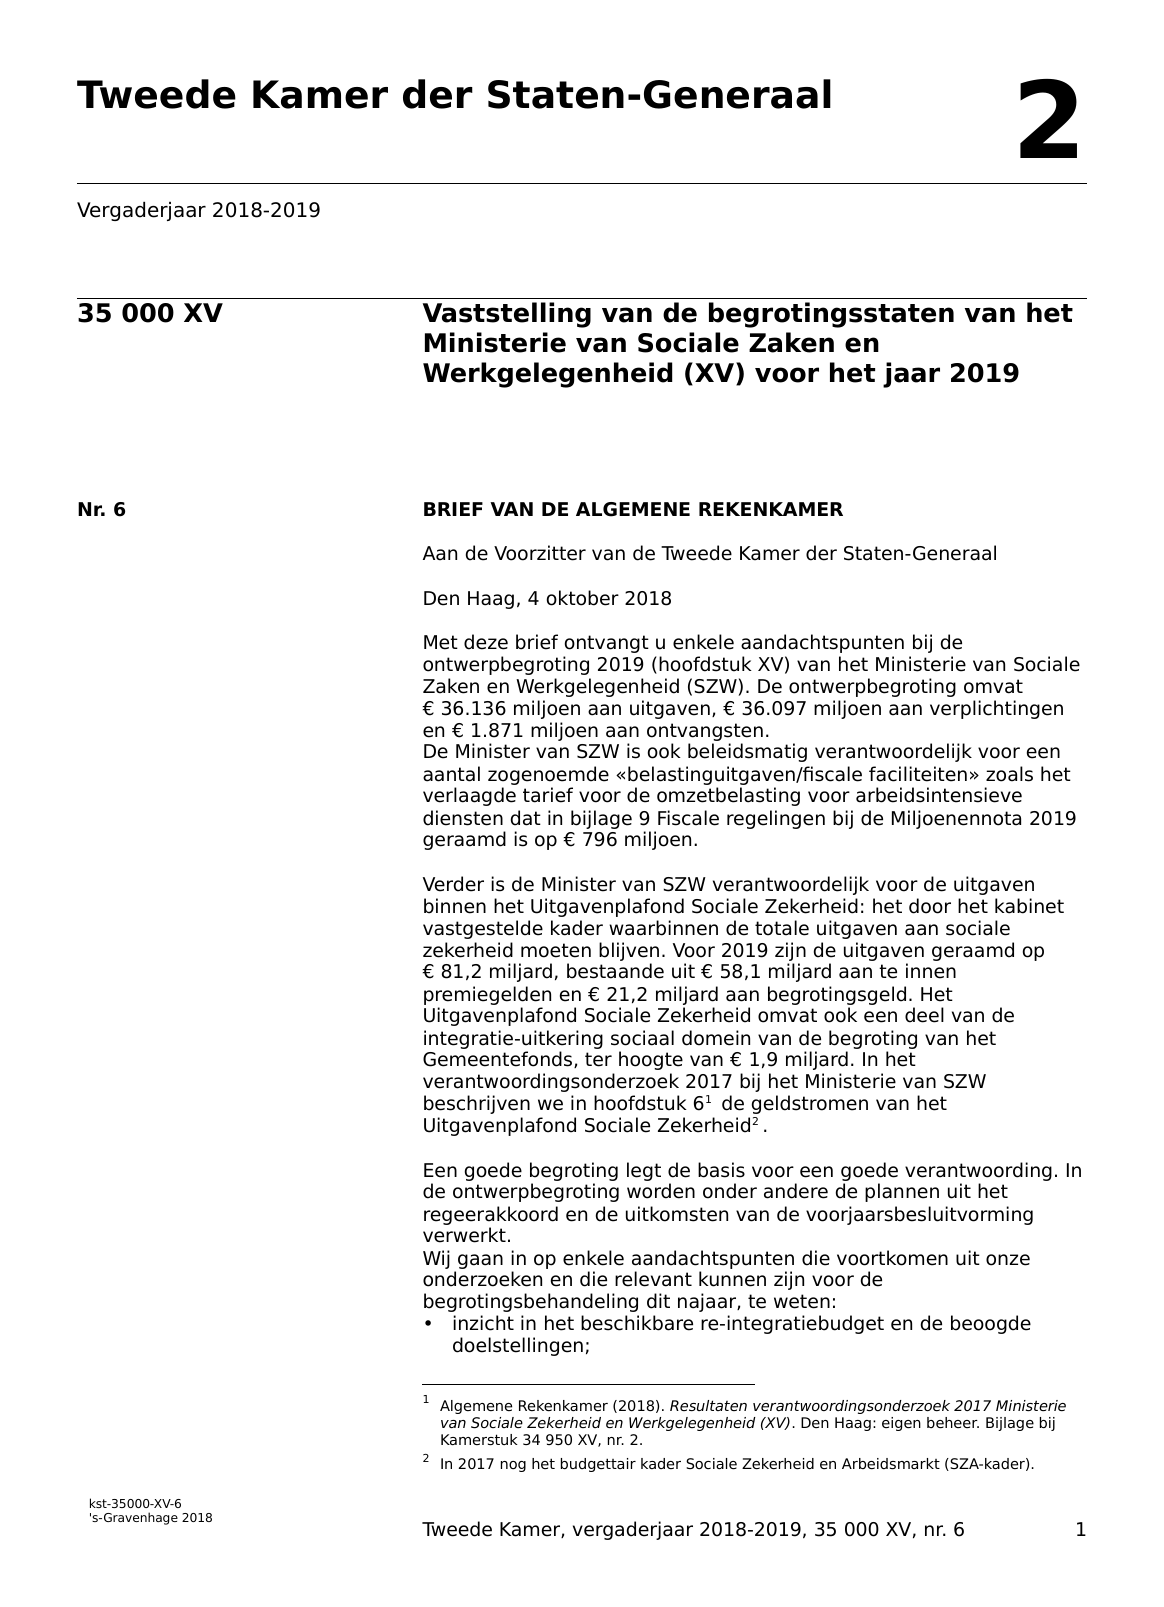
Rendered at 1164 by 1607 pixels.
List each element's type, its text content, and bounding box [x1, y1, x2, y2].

text Den Haag, 4 oktober 2018 [422, 587, 1087, 609]
table_header 2 [886, 59, 1087, 183]
text Verder is de Minister van SZW verantwoordelijk voor de uitgaven binnen het Uitgavenplafond Sociale Zekerheid: het door het kabinet vastgestelde kader waarbinnen de totale uitgaven aan sociale zekerheid moeten blijven. Voor 2019 zijn de uitgaven geraamd op € 81,2 miljard, bestaande uit € 58,1 miljard aan te innen premiegelden en € 21,2 miljard aan begrotingsgeld. Het Uitgavenplafond Sociale Zekerheid omvat ook een deel van de integratie-uitkering sociaal domein van de begroting van het Gemeentefonds, ter hoogte van € 1,9 miljard. In het verantwoordingsonderzoek 2017 bij het Ministerie van SZW beschrijven we in hoofdstuk 6 de geldstromen van het Uitgavenplafond Sociale Zekerheid. [422, 873, 1087, 1137]
text Algemene Rekenkamer (2018). Resultaten verantwoordingsonderzoek 2017 Ministerie van Sociale Zekerheid en Werkgelegenheid (XV). Den Haag: eigen beheer. Bijlage bij Kamerstuk 34 950 XV, nr. 2. [422, 1393, 1087, 1449]
text Wij gaan in op enkele aandachtspunten die voortkomen uit onze onderzoeken en die relevant kunnen zijn voor de begrotingsbehandeling dit najaar, te weten: [422, 1247, 1087, 1313]
text • inzicht in het beschikbare re-integratiebudget en de beoogde doelstellingen; [422, 1313, 1087, 1357]
text In 2017 nog het budgettair kader Sociale Zekerheid en Arbeidsmarkt (SZA-kader). [422, 1452, 1087, 1474]
text De Minister van SZW is ook beleidsmatig verantwoordelijk voor een aantal zogenoemde «belastinguitgaven/fiscale faciliteiten» zoals het verlaagde tarief voor de omzetbelasting voor arbeidsintensieve diensten dat in bijlage 9 Fiscale regelingen bij de Miljoenennota 2019 geraamd is op € 796 miljoen. [422, 741, 1087, 851]
table_header Tweede Kamer der Staten-Generaal [77, 59, 886, 183]
text 's-Gravenhage 2018 [88, 1511, 323, 1525]
subtitle 35 000 XV Vaststelling van de begrotingsstaten van het Ministerie van Sociale Zaken en Werkgelegenheid (XV) voor het jaar 2019 [77, 299, 1087, 388]
text Met deze brief ontvangt u enkele aandachtspunten bij de ontwerpbegroting 2019 (hoofdstuk XV) van het Ministerie van Sociale Zaken en Werkgelegenheid (SZW). De ontwerpbegroting omvat € 36.136 miljoen aan uitgaven, € 36.097 miljoen aan verplichtingen en € 1.871 miljoen aan ontvangsten. [422, 632, 1087, 741]
text kst-35000-XV-6 [88, 1497, 323, 1511]
table_cell Vergaderjaar 2018-2019 [77, 184, 1087, 298]
text Een goede begroting legt de basis voor een goede verantwoording. In de ontwerpbegroting worden onder andere de plannen uit het regeerakkoord en de uitkomsten van de voorjaarsbesluitvorming verwerkt. [422, 1159, 1087, 1247]
text Aan de Voorzitter van de Tweede Kamer der Staten-Generaal [422, 543, 1087, 565]
subtitle Nr. 6 BRIEF VAN DE ALGEMENE REKENKAMER [77, 499, 1087, 521]
